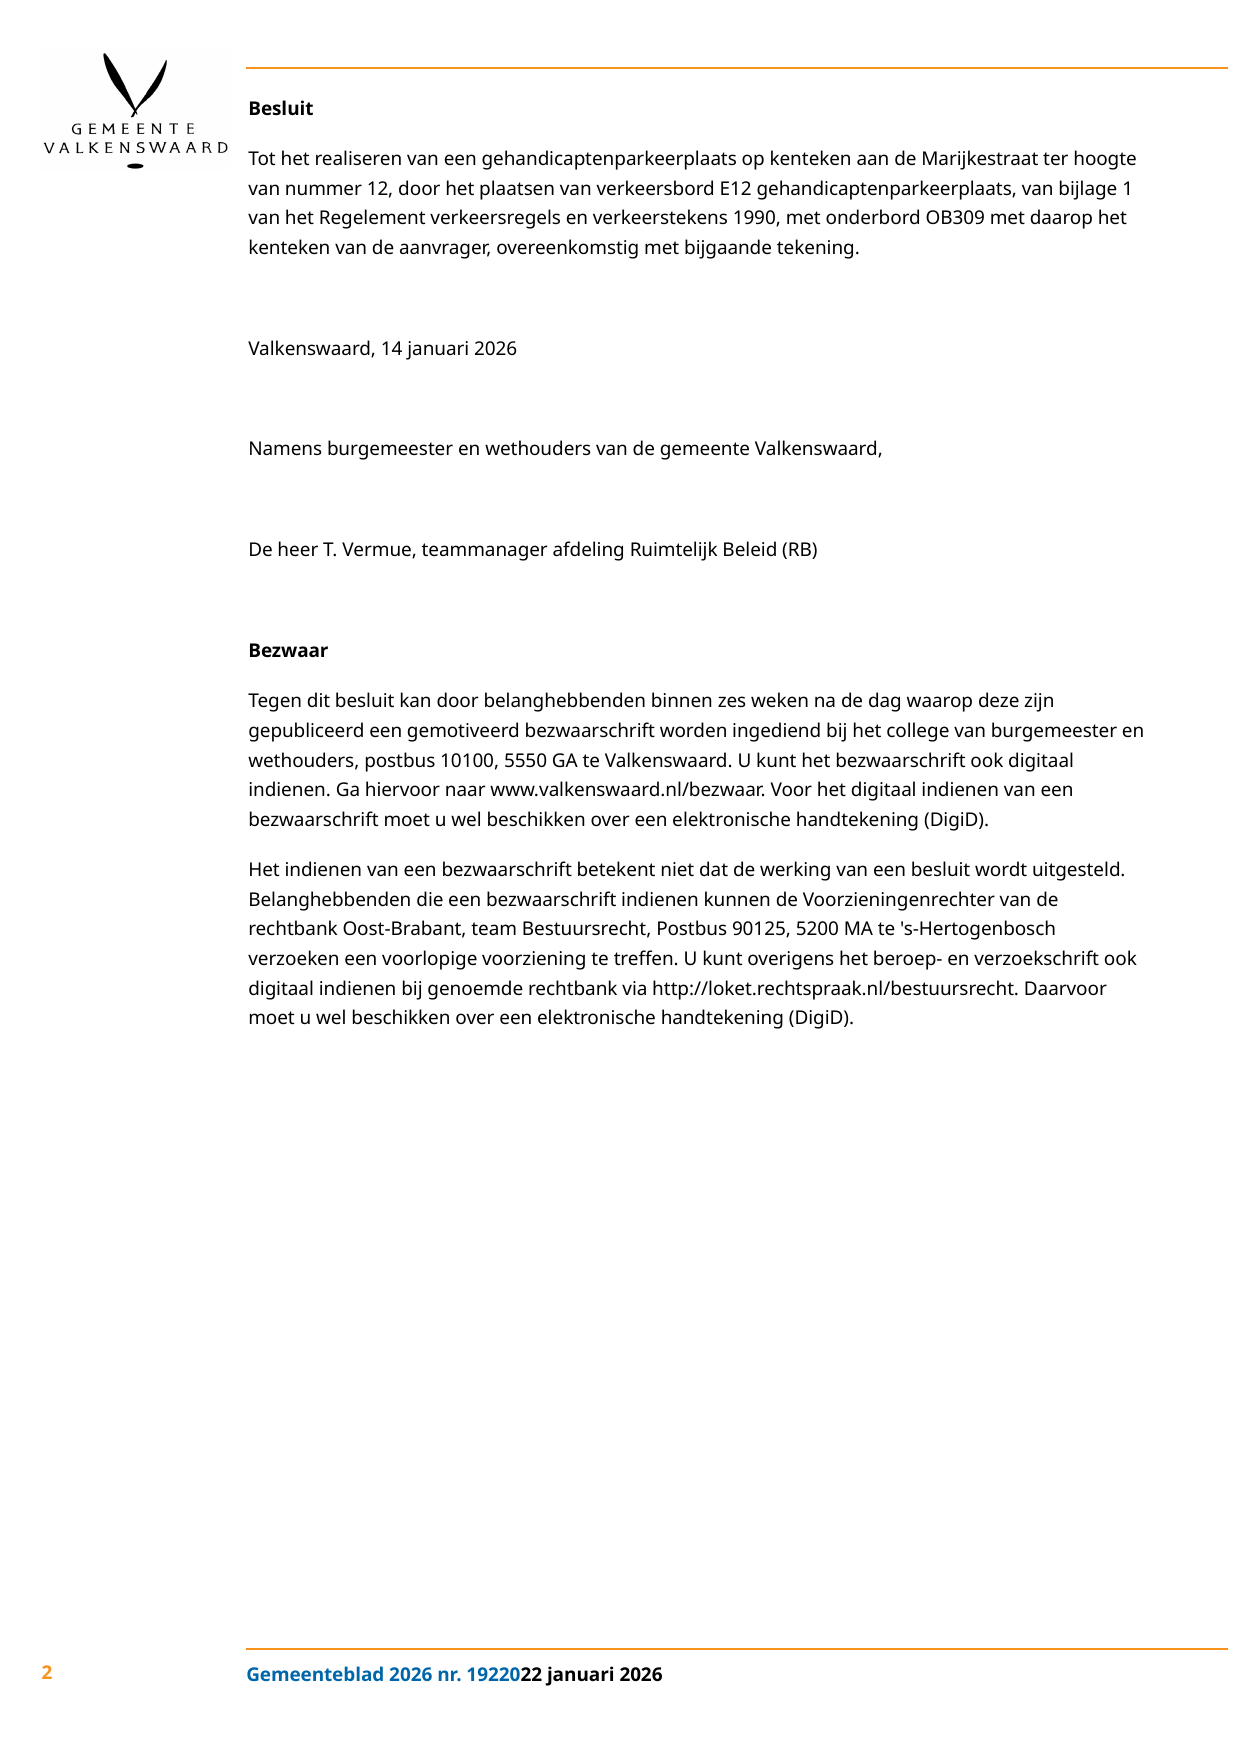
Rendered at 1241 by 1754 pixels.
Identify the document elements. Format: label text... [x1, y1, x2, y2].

text Besluit [248, 95, 1152, 121]
text Bezwaar [248, 637, 1152, 663]
text Tegen dit besluit kan door belanghebbenden binnen zes weken na de dag waarop deze zijn gepubliceerd een gemotiveerd bezwaarschrift worden ingediend bij het college van burgemeester en wethouders, postbus 10100, 5550 GA te Valkenswaard. U kunt het bezwaarschrift ook digitaal indienen. Ga hiervoor naar www.valkenswaard.nl/bezwaar. Voor het digitaal indienen van een bezwaarschrift moet u wel beschikken over een elektronische handtekening (DigiD). [248, 688, 1152, 832]
text Valkenswaard, 14 januari 2026 [248, 335, 1152, 361]
text De heer T. Vermue, teammanager afdeling Ruimtelijk Beleid (RB) [248, 536, 1152, 562]
picture [41, 47, 231, 172]
text Namens burgemeester en wethouders van de gemeente Valkenswaard, [248, 436, 1152, 461]
text Tot het realiseren van een gehandicaptenparkeerplaats op kenteken aan de Marijkestraat ter hoogte van nummer 12, door het plaatsen van verkeersbord E12 gehandicaptenparkeerplaats, van bijlage 1 van het Regelement verkeersregels en verkeerstekens 1990, met onderbord OB309 met daarop het kenteken van de aanvrager, overeenkomstig met bijgaande tekening. [248, 145, 1152, 260]
text Het indienen van een bezwaarschrift betekent niet dat de werking van een besluit wordt uitgesteld. Belanghebbenden die een bezwaarschrift indienen kunnen de Voorzieningenrechter van de rechtbank Oost-Brabant, team Bestuursrecht, Postbus 90125, 5200 MA te 's-Hertogenbosch verzoeken een voorlopige voorziening te treffen. U kunt overigens het beroep- en verzoekschrift ook digitaal indienen bij genoemde rechtbank via http://loket.rechtspraak.nl/bestuursrecht. Daarvoor moet u wel beschikken over een elektronische handtekening (DigiD). [248, 856, 1152, 1030]
